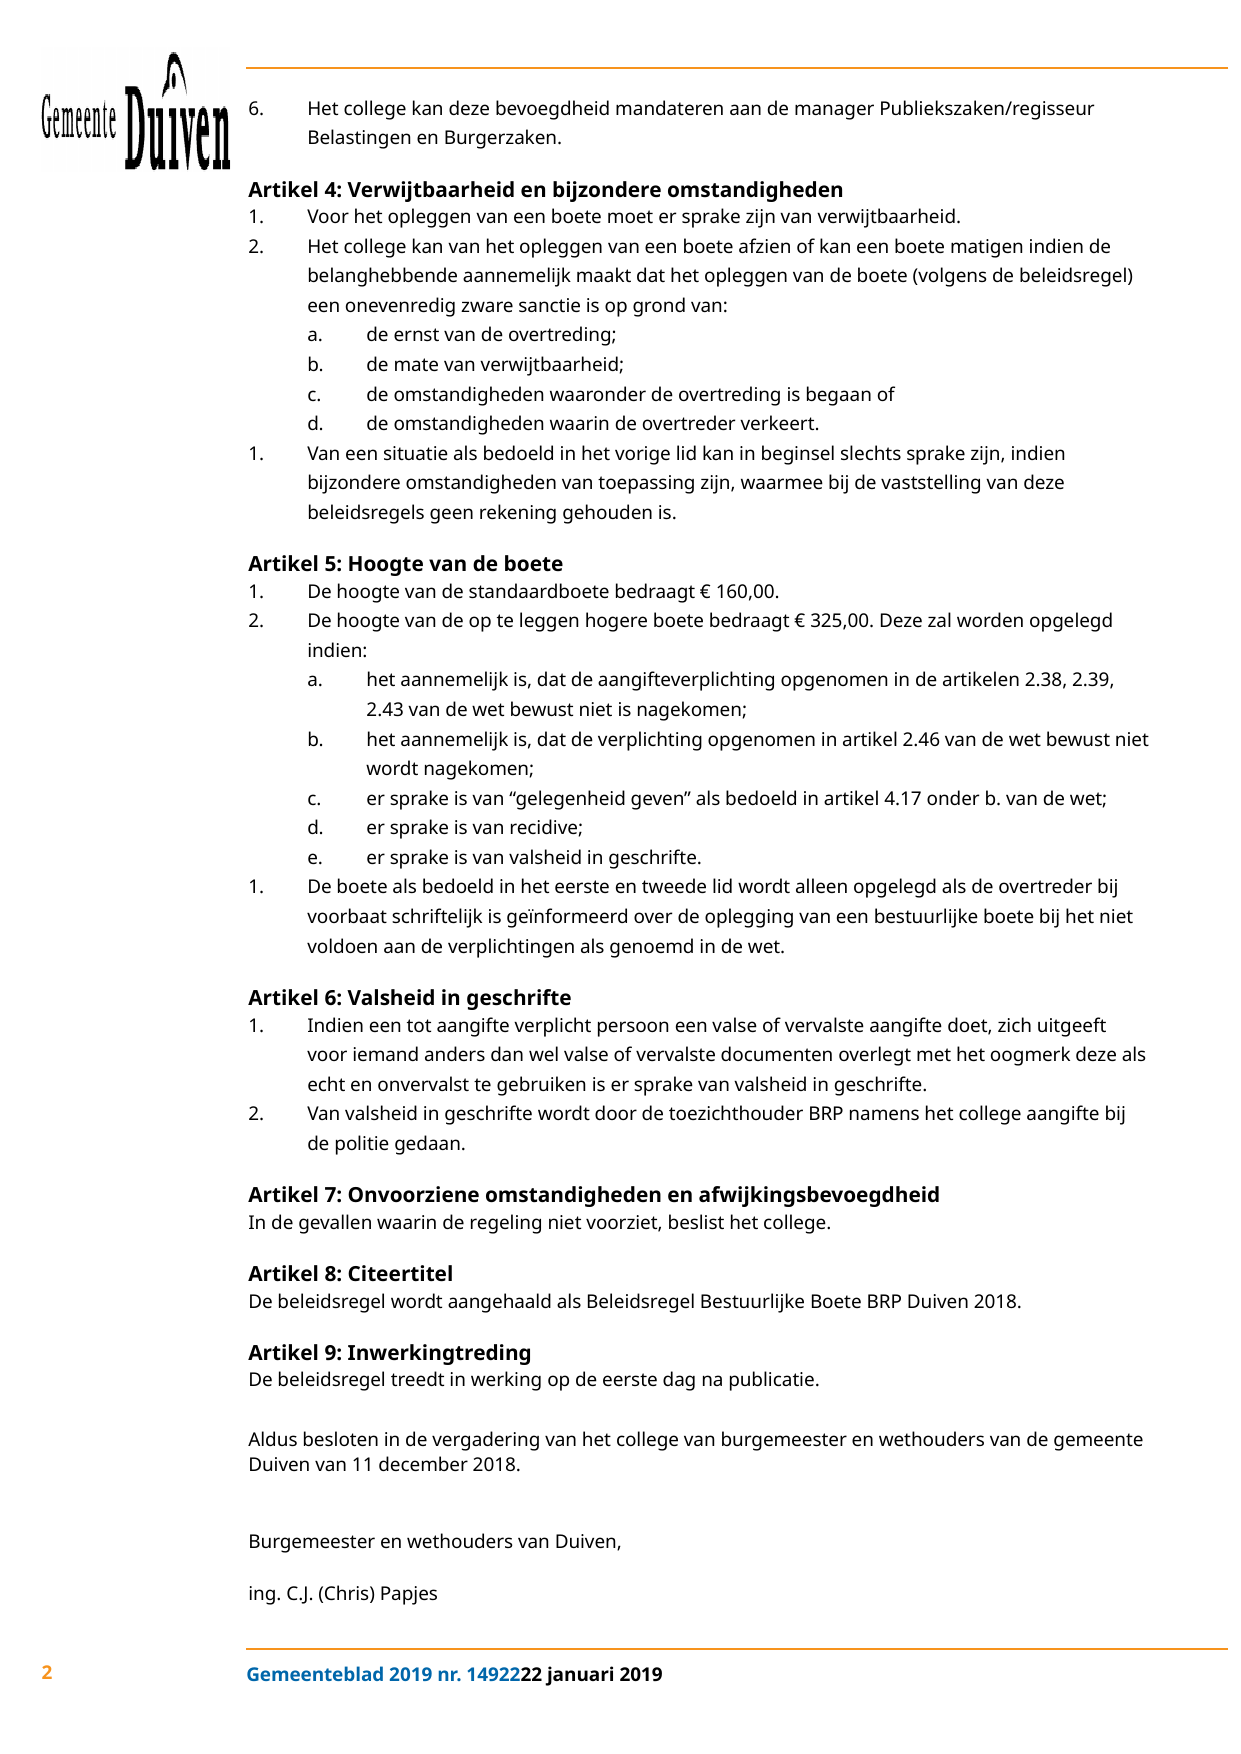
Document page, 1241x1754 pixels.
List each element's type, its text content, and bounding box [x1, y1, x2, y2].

list de omstandigheden waarin de overtreder verkeert. [307, 410, 1152, 436]
text Artikel 8: Citeertitel [248, 1259, 1152, 1288]
list de ernst van de overtreding; [307, 322, 1152, 347]
list de mate van verwijtbaarheid; [307, 351, 1152, 377]
text Burgemeester en wethouders van Duiven, [248, 1529, 1152, 1554]
list er sprake is van valsheid in geschrifte. [307, 844, 1152, 870]
list De hoogte van de op te leggen hogere boete bedraagt € 325,00. Deze zal worden opgelegd indien: [248, 607, 1152, 663]
text ing. C.J. (Chris) Papjes [248, 1580, 1152, 1606]
list Van een situatie als bedoeld in het vorige lid kan in beginsel slechts sprake zijn, indien bijzondere omstandigheden van toepassing zijn, waarmee bij de vaststelling van deze beleidsregels geen rekening gehouden is. [248, 440, 1152, 525]
list Indien een tot aangifte verplicht persoon een valse of vervalste aangifte doet, zich uitgeeft voor iemand anders dan wel valse of vervalste documenten overlegt met het oogmerk deze als echt en onvervalst te gebruiken is er sprake van valsheid in geschrifte. [248, 1012, 1152, 1097]
list Van valsheid in geschrifte wordt door de toezichthouder BRP namens het college aangifte bij de politie gedaan. [248, 1101, 1152, 1156]
list Het college kan van het opleggen van een boete afzien of kan een boete matigen indien de belanghebbende aannemelijk maakt dat het opleggen van de boete (volgens de beleidsregel) een onevenredig zware sanctie is op grond van: [248, 233, 1152, 318]
text Aldus besloten in de vergadering van het college van burgemeester en wethouders van de gemeente Duiven van 11 december 2018. [248, 1426, 1152, 1477]
list De boete als bedoeld in het eerste en tweede lid wordt alleen opgelegd als de overtreder bij voorbaat schriftelijk is geïnformeerd over de oplegging van een bestuurlijke boete bij het niet voldoen aan de verplichtingen als genoemd in de wet. [248, 874, 1152, 959]
text In de gevallen waarin de regeling niet voorziet, beslist het college. [248, 1209, 1152, 1235]
list de omstandigheden waaronder de overtreding is begaan of [307, 381, 1152, 406]
list er sprake is van recidive; [307, 814, 1152, 840]
list De hoogte van de standaardboete bedraagt € 160,00. [248, 578, 1152, 604]
list Het college kan deze bevoegdheid mandateren aan de manager Publiekszaken/regisseur Belastingen en Burgerzaken. [248, 95, 1152, 150]
list het aannemelijk is, dat de aangifteverplichting opgenomen in de artikelen 2.38, 2.39, 2.43 van de wet bewust niet is nagekomen; [307, 667, 1152, 722]
text Artikel 9: Inwerkingtreding [248, 1338, 1152, 1367]
list er sprake is van “gelegenheid geven” als bedoeld in artikel 4.17 onder b. van de wet; [307, 785, 1152, 811]
list Voor het opleggen van een boete moet er sprake zijn van verwijtbaarheid. [248, 203, 1152, 229]
text Artikel 7: Onvoorziene omstandigheden en afwijkingsbevoegdheid [248, 1181, 1152, 1209]
picture [41, 47, 231, 172]
text De beleidsregel treedt in werking op de eerste dag na publicatie. [248, 1367, 1152, 1392]
text Artikel 6: Valsheid in geschrifte [248, 983, 1152, 1012]
text De beleidsregel wordt aangehaald als Beleidsregel Bestuurlijke Boete BRP Duiven 2018. [248, 1288, 1152, 1313]
text Artikel 5: Hoogte van de boete [248, 549, 1152, 578]
text Artikel 4: Verwijtbaarheid en bijzondere omstandigheden [248, 175, 1152, 203]
list het aannemelijk is, dat de verplichting opgenomen in artikel 2.46 van de wet bewust niet wordt nagekomen; [307, 726, 1152, 781]
